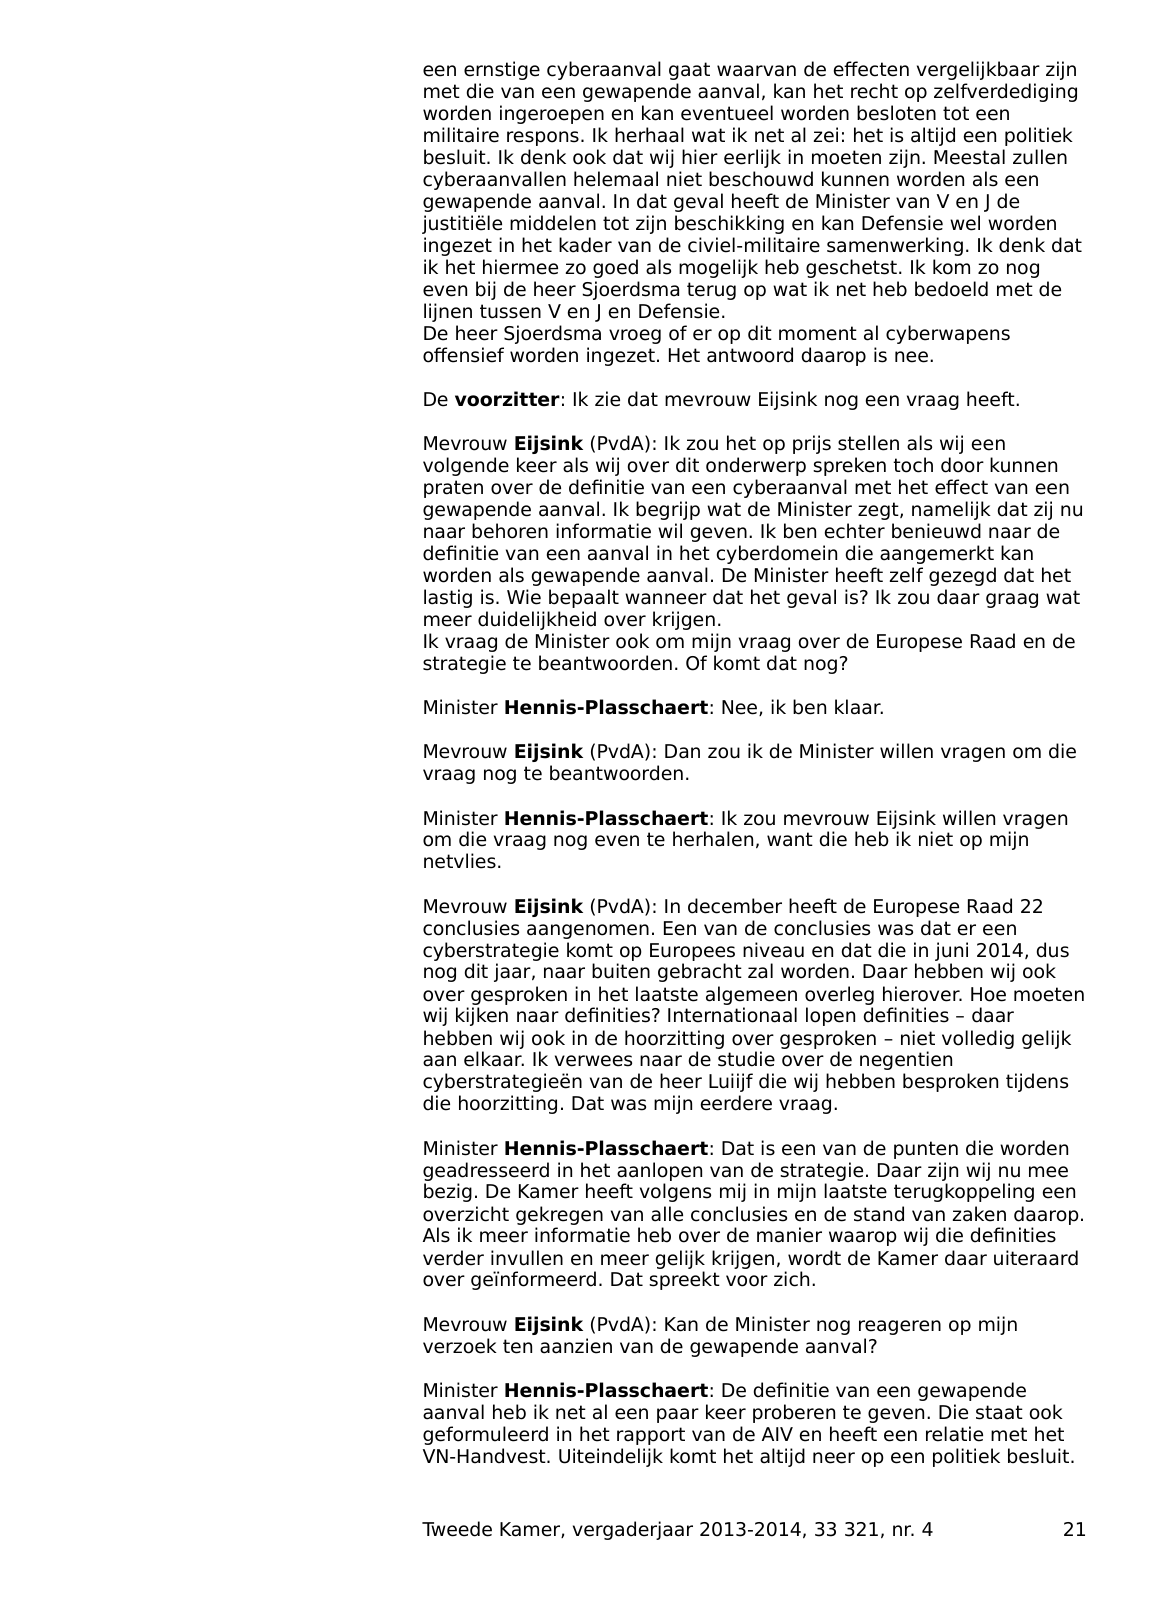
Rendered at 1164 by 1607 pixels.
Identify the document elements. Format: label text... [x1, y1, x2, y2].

text Minister Hennis-Plasschaert: De definitie van een gewapende aanval heb ik net al een paar keer proberen te geven. Die staat ook geformuleerd in het rapport van de AIV en heeft een relatie met het VN-Handvest. Uiteindelijk komt het altijd neer op een politiek besluit. [422, 1380, 1087, 1468]
text Mevrouw Eijsink (PvdA): Dan zou ik de Minister willen vragen om die vraag nog te beantwoorden. [422, 741, 1087, 785]
text Minister Hennis-Plasschaert: Nee, ik ben klaar. [422, 697, 1087, 719]
text Mevrouw Eijsink (PvdA): Kan de Minister nog reageren op mijn verzoek ten aanzien van de gewapende aanval? [422, 1313, 1087, 1357]
text Ik vraag de Minister ook om mijn vraag over de Europese Raad en de strategie te beantwoorden. Of komt dat nog? [422, 631, 1087, 675]
text Mevrouw Eijsink (PvdA): In december heeft de Europese Raad 22 conclusies aangenomen. Een van de conclusies was dat er een cyberstrategie komt op Europees niveau en dat die in juni 2014, dus nog dit jaar, naar buiten gebracht zal worden. Daar hebben wij ook over gesproken in het laatste algemeen overleg hierover. Hoe moeten wij kijken naar definities? Internationaal lopen definities – daar hebben wij ook in de hoorzitting over gesproken – niet volledig gelijk aan elkaar. Ik verwees naar de studie over de negentien cyberstrategieën van de heer Luiijf die wij hebben besproken tijdens die hoorzitting. Dat was mijn eerdere vraag. [422, 896, 1087, 1115]
text Minister Hennis-Plasschaert: Ik zou mevrouw Eijsink willen vragen om die vraag nog even te herhalen, want die heb ik niet op mijn netvlies. [422, 807, 1087, 873]
text een ernstige cyberaanval gaat waarvan de effecten vergelijkbaar zijn met die van een gewapende aanval, kan het recht op zelfverdediging worden ingeroepen en kan eventueel worden besloten tot een militaire respons. Ik herhaal wat ik net al zei: het is altijd een politiek besluit. Ik denk ook dat wij hier eerlijk in moeten zijn. Meestal zullen cyberaanvallen helemaal niet beschouwd kunnen worden als een gewapende aanval. In dat geval heeft de Minister van V en J de justitiële middelen tot zijn beschikking en kan Defensie wel worden ingezet in het kader van de civiel-militaire samenwerking. Ik denk dat ik het hiermee zo goed als mogelijk heb geschetst. Ik kom zo nog even bij de heer Sjoerdsma terug op wat ik net heb bedoeld met de lijnen tussen V en J en Defensie. [422, 59, 1087, 323]
text De heer Sjoerdsma vroeg of er op dit moment al cyberwapens offensief worden ingezet. Het antwoord daarop is nee. [422, 323, 1087, 367]
text Mevrouw Eijsink (PvdA): Ik zou het op prijs stellen als wij een volgende keer als wij over dit onderwerp spreken toch door kunnen praten over de definitie van een cyberaanval met het effect van een gewapende aanval. Ik begrijp wat de Minister zegt, namelijk dat zij nu naar behoren informatie wil geven. Ik ben echter benieuwd naar de definitie van een aanval in het cyberdomein die aangemerkt kan worden als gewapende aanval. De Minister heeft zelf gezegd dat het lastig is. Wie bepaalt wanneer dat het geval is? Ik zou daar graag wat meer duidelijkheid over krijgen. [422, 433, 1087, 631]
text De voorzitter: Ik zie dat mevrouw Eijsink nog een vraag heeft. [422, 389, 1087, 411]
text Minister Hennis-Plasschaert: Dat is een van de punten die worden geadresseerd in het aanlopen van de strategie. Daar zijn wij nu mee bezig. De Kamer heeft volgens mij in mijn laatste terugkoppeling een overzicht gekregen van alle conclusies en de stand van zaken daarop. Als ik meer informatie heb over de manier waarop wij die definities verder invullen en meer gelijk krijgen, wordt de Kamer daar uiteraard over geïnformeerd. Dat spreekt voor zich. [422, 1137, 1087, 1291]
